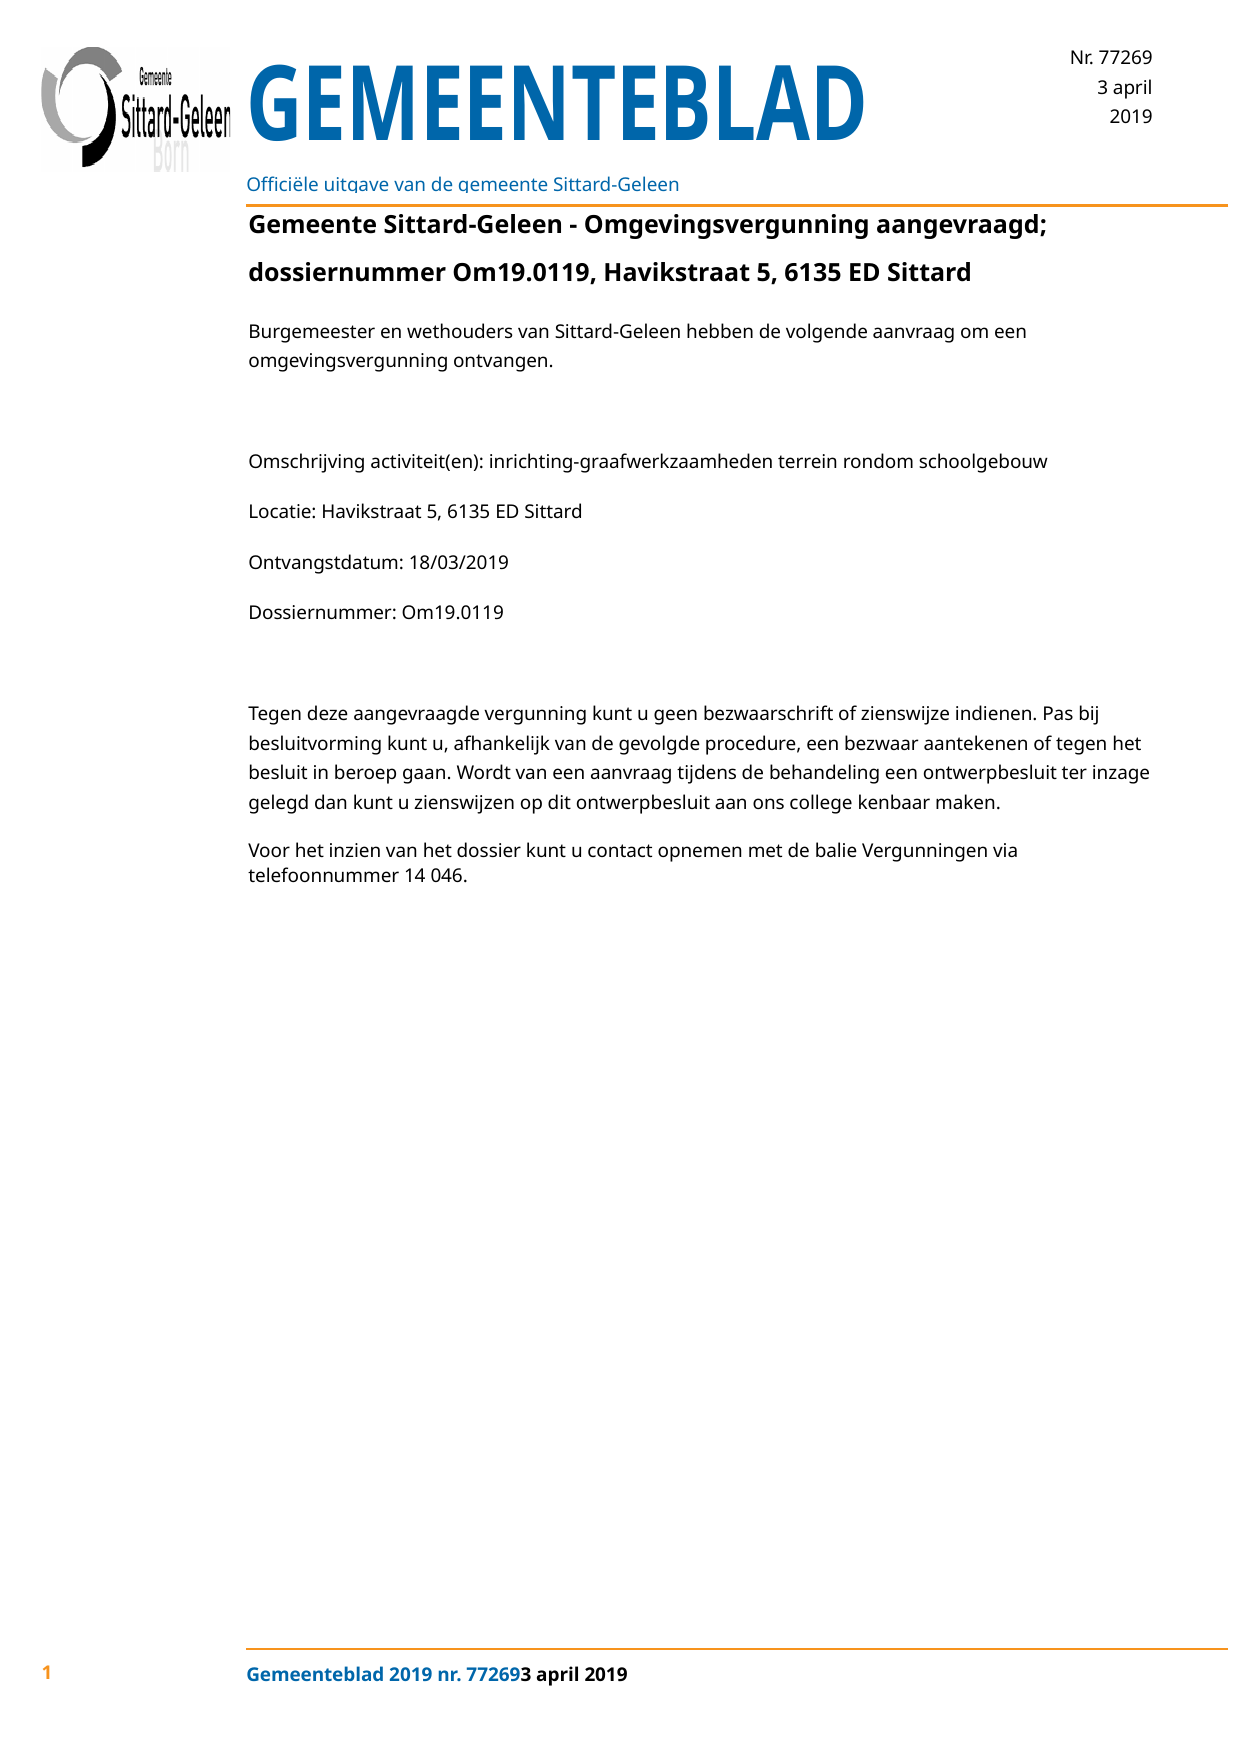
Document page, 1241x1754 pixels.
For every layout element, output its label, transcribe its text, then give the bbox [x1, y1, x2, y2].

text Voor het inzien van het dossier kunt u contact opnemen met de balie Vergunningen via telefoonnummer 14 046. [248, 837, 1152, 888]
text Tegen deze aangevraagde vergunning kunt u geen bezwaarschrift of zienswijze indienen. Pas bij besluitvorming kunt u, afhankelijk van de gevolgde procedure, een bezwaar aantekenen of tegen het besluit in beroep gaan. Wordt van een aanvraag tijdens de behandeling een ontwerpbesluit ter inzage gelegd dan kunt u zienswijzen op dit ontwerpbesluit aan ons college kenbaar maken. [248, 700, 1152, 815]
text Burgemeester en wethouders van Sittard-Geleen hebben de volgende aanvraag om een omgevingsvergunning ontvangen. [248, 318, 1152, 373]
text Dossiernummer: Om19.0119 [248, 599, 1152, 625]
text Gemeente Sittard-Geleen - Omgevingsvergunning aangevraagd; dossiernummer Om19.0119, Havikstraat 5, 6135 ED Sittard [248, 207, 1152, 288]
text Ontvangstdatum: 18/03/2019 [248, 549, 1152, 575]
text Omschrijving activiteit(en): inrichting-graafwerkzaamheden terrein rondom schoolgebouw [248, 448, 1152, 474]
text Locatie: Havikstraat 5, 6135 ED Sittard [248, 499, 1152, 524]
picture [41, 47, 231, 172]
